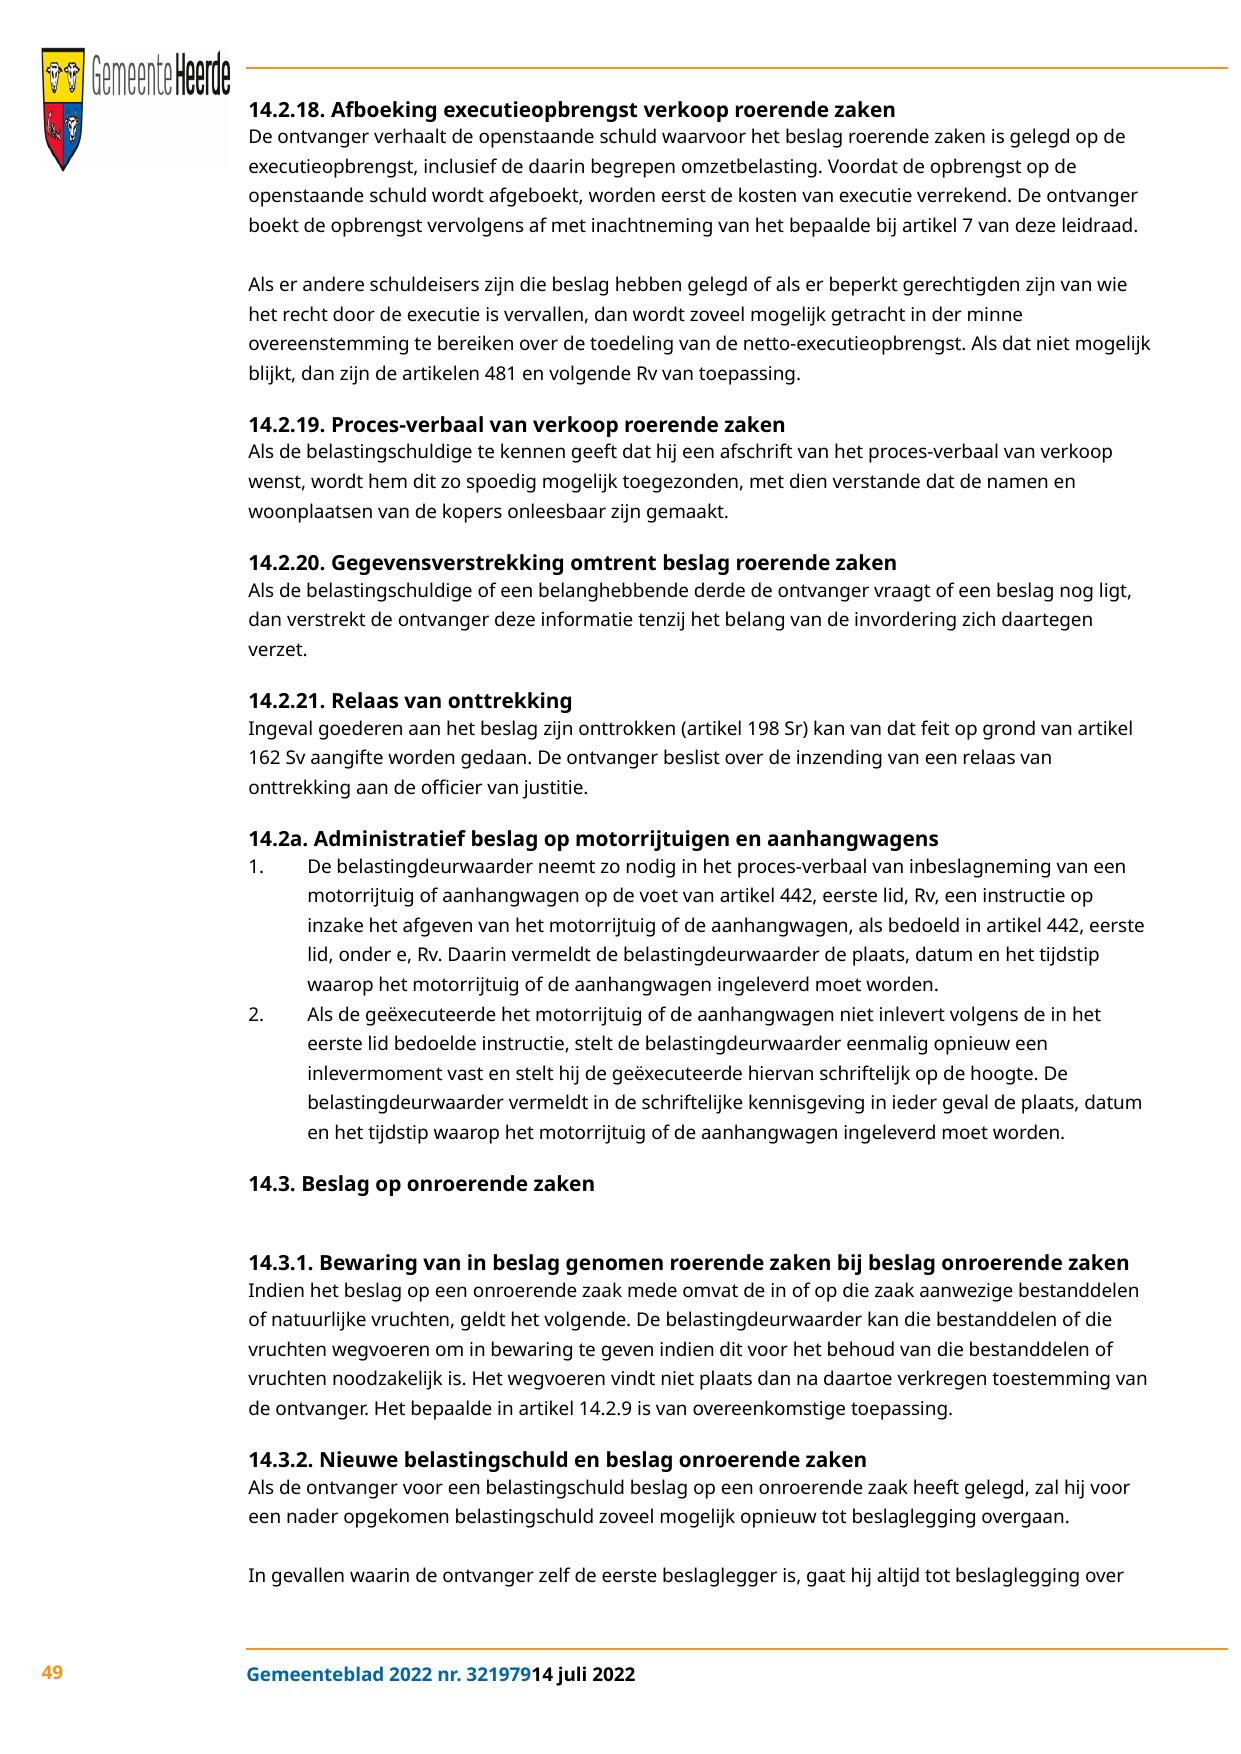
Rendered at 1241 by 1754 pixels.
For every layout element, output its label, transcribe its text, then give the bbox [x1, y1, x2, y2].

text 14.2.21. Relaas van onttrekking [248, 686, 1152, 715]
text Als er andere schuldeisers zijn die beslag hebben gelegd of als er beperkt gerechtigden zijn van wie het recht door de executie is vervallen, dan wordt zoveel mogelijk getracht in der minne overeenstemming te bereiken over de toedeling van de netto-executieopbrengst. Als dat niet mogelijk blijkt, dan zijn de artikelen 481 en volgende Rv van toepassing. [248, 271, 1152, 386]
text De ontvanger verhaalt de openstaande schuld waarvoor het beslag roerende zaken is gelegd op de executieopbrengst, inclusief de daarin begrepen omzetbelasting. Voordat de opbrengst op de openstaande schuld wordt afgeboekt, worden eerst de kosten van executie verrekend. De ontvanger boekt de opbrengst vervolgens af met inachtneming van het bepaalde bij artikel 7 van deze leidraad. [248, 123, 1152, 238]
text 14.2.20. Gegevensverstrekking omtrent beslag roerende zaken [248, 548, 1152, 577]
picture [41, 47, 231, 172]
text Indien het beslag op een onroerende zaak mede omvat de in of op die zaak aanwezige bestanddelen of natuurlijke vruchten, geldt het volgende. De belastingdeurwaarder kan die bestanddelen of die vruchten wegvoeren om in bewaring te geven indien dit voor het behoud van die bestanddelen of vruchten noodzakelijk is. Het wegvoeren vindt niet plaats dan na daartoe verkregen toestemming van de ontvanger. Het bepaalde in artikel 14.2.9 is van overeenkomstige toepassing. [248, 1277, 1152, 1421]
list Als de geëxecuteerde het motorrijtuig of de aanhangwagen niet inlevert volgens de in het eerste lid bedoelde instructie, stelt de belastingdeurwaarder eenmalig opnieuw een inlevermoment vast en stelt hij de geëxecuteerde hiervan schriftelijk op de hoogte. De belastingdeurwaarder vermeldt in de schriftelijke kennisgeving in ieder geval de plaats, datum en het tijdstip waarop het motorrijtuig of de aanhangwagen ingeleverd moet worden. [248, 1001, 1152, 1145]
text Als de ontvanger voor een belastingschuld beslag op een onroerende zaak heeft gelegd, zal hij voor een nader opgekomen belastingschuld zoveel mogelijk opnieuw tot beslaglegging overgaan. [248, 1474, 1152, 1529]
text 14.3.1. Bewaring van in beslag genomen roerende zaken bij beslag onroerende zaken [248, 1248, 1152, 1277]
text Als de belastingschuldige of een belanghebbende derde de ontvanger vraagt of een beslag nog ligt, dan verstrekt de ontvanger deze informatie tenzij het belang van de invordering zich daartegen verzet. [248, 577, 1152, 662]
text Ingeval goederen aan het beslag zijn onttrokken (artikel 198 Sr) kan van dat feit op grond van artikel 162 Sv aangifte worden gedaan. De ontvanger beslist over de inzending van een relaas van onttrekking aan de officier van justitie. [248, 715, 1152, 800]
text 14.2a. Administratief beslag op motorrijtuigen en aanhangwagens [248, 824, 1152, 853]
text 14.2.19. Proces-verbaal van verkoop roerende zaken [248, 410, 1152, 439]
text Als de belastingschuldige te kennen geeft dat hij een afschrift van het proces-verbaal van verkoop wenst, wordt hem dit zo spoedig mogelijk toegezonden, met dien verstande dat de namen en woonplaatsen van de kopers onleesbaar zijn gemaakt. [248, 439, 1152, 524]
text 14.3. Beslag op onroerende zaken [248, 1169, 1152, 1198]
text In gevallen waarin de ontvanger zelf de eerste beslaglegger is, gaat hij altijd tot beslaglegging over [248, 1563, 1152, 1588]
text 14.2.18. Afboeking executieopbrengst verkoop roerende zaken [248, 95, 1152, 123]
text 14.3.2. Nieuwe belastingschuld en beslag onroerende zaken [248, 1446, 1152, 1474]
list De belastingdeurwaarder neemt zo nodig in het proces-verbaal van inbeslagneming van een motorrijtuig of aanhangwagen op de voet van artikel 442, eerste lid, Rv, een instructie op inzake het afgeven van het motorrijtuig of de aanhangwagen, als bedoeld in artikel 442, eerste lid, onder e, Rv. Daarin vermeldt de belastingdeurwaarder de plaats, datum en het tijdstip waarop het motorrijtuig of de aanhangwagen ingeleverd moet worden. [248, 853, 1152, 997]
